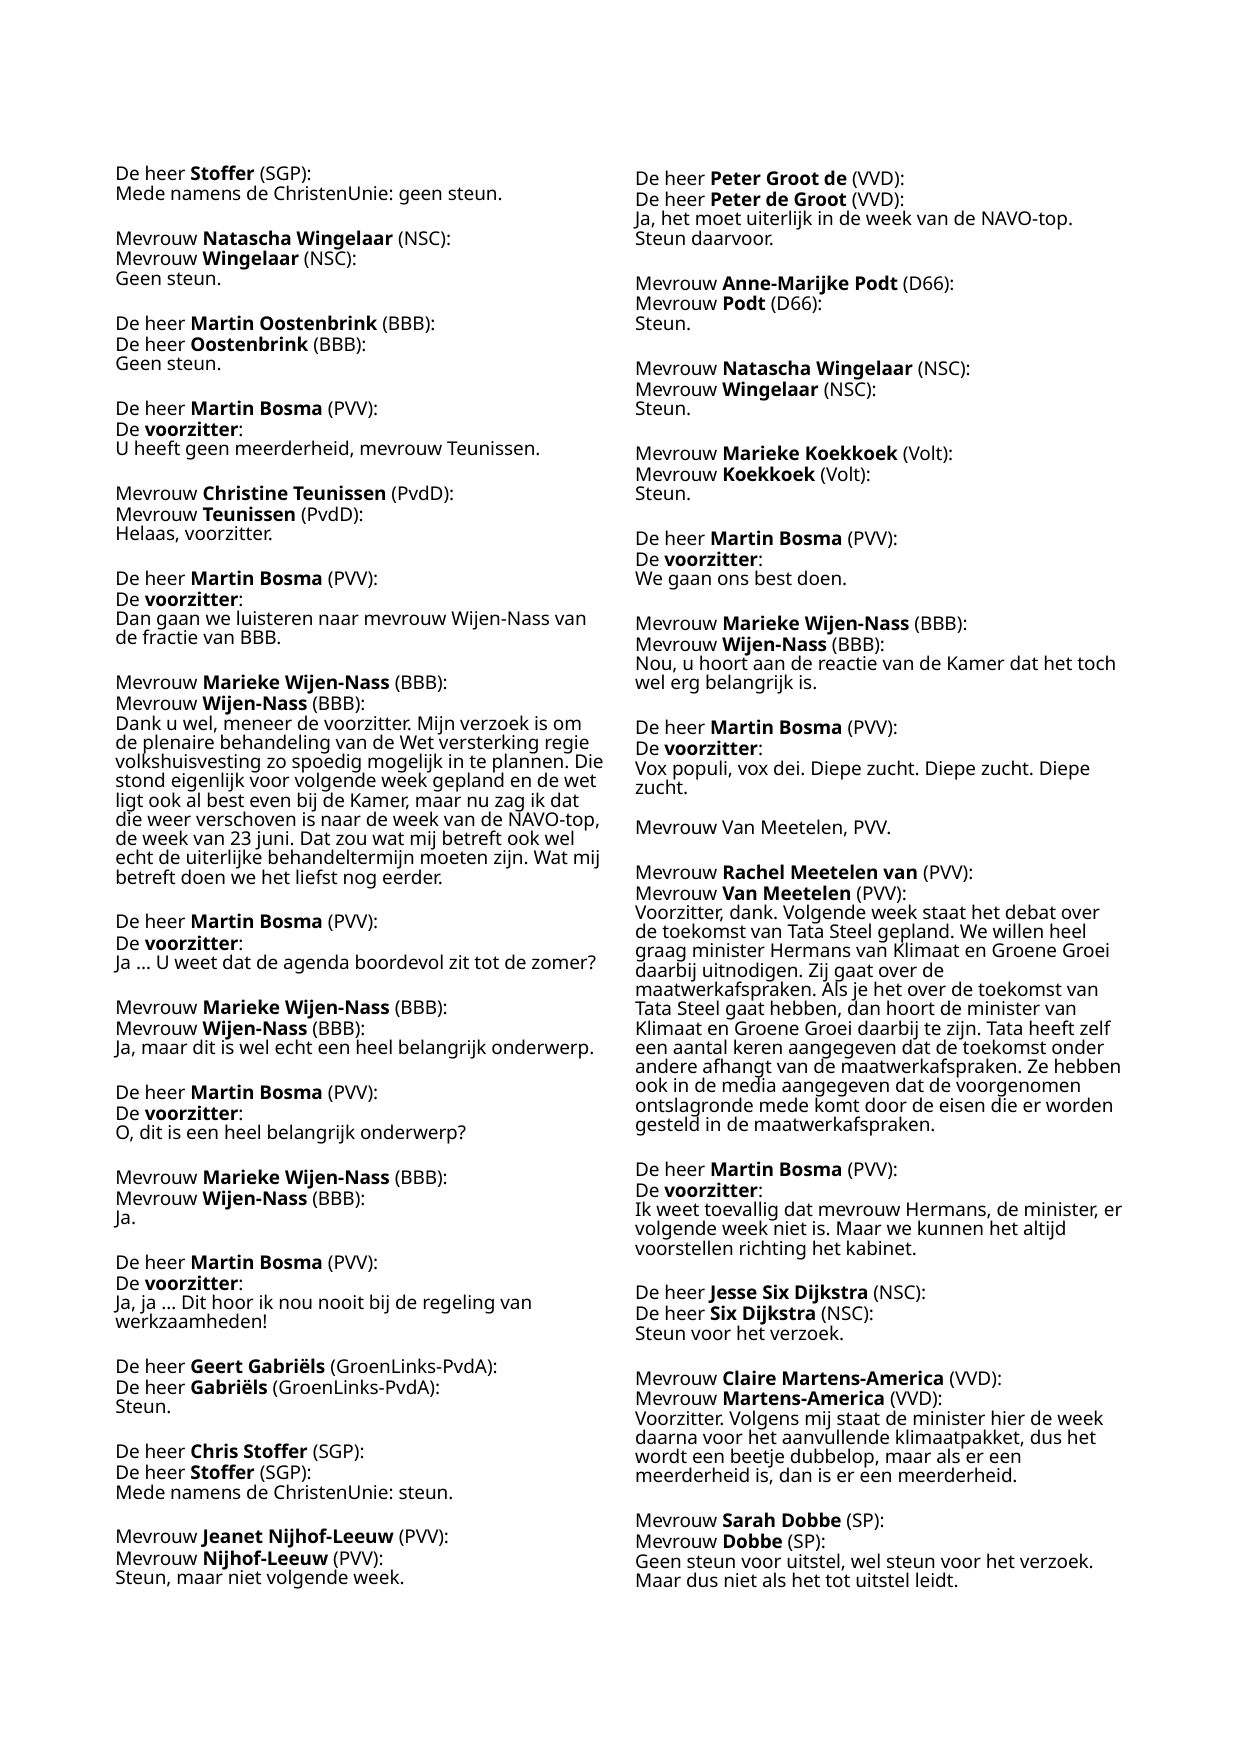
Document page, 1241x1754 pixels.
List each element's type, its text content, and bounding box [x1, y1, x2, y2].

text De heer Martin Bosma (PVV): [115, 909, 605, 934]
text Mevrouw Marieke Wijen-Nass (BBB): [115, 994, 605, 1019]
text Steun. [115, 1398, 605, 1418]
text De heer Gabriëls (GroenLinks-PvdA): [115, 1379, 605, 1398]
text De heer Six Dijkstra (NSC): [635, 1305, 1125, 1324]
text De voorzitter: [115, 591, 605, 610]
text Geen steun. [115, 270, 605, 289]
text Ja, ja … Dit hoor ik nou nooit bij de regeling van werkzaamheden! [115, 1294, 605, 1333]
text Mevrouw Wijen-Nass (BBB): [115, 695, 605, 714]
text De voorzitter: [115, 934, 605, 954]
text De heer Martin Bosma (PVV): [635, 1156, 1125, 1182]
text De heer Martin Bosma (PVV): [635, 525, 1125, 551]
text De voorzitter: [635, 551, 1125, 570]
text Mevrouw Natascha Wingelaar (NSC): [115, 225, 605, 250]
text Mevrouw Wijen-Nass (BBB): [635, 636, 1125, 655]
text De heer Martin Bosma (PVV): [115, 565, 605, 591]
text De voorzitter: [635, 1182, 1125, 1201]
text De heer Martin Oostenbrink (BBB): [115, 310, 605, 336]
text Dank u wel, meneer de voorzitter. Mijn verzoek is om de plenaire behandeling van de Wet versterking regie volkshuisvesting zo spoedig mogelijk in te plannen. Die stond eigenlijk voor volgende week gepland en de wet ligt ook al best even bij de Kamer, maar nu zag ik dat die weer verschoven is naar de week van de NAVO-top, de week van 23 juni. Dat zou wat mij betreft ook wel echt de uiterlijke behandeltermijn moeten zijn. Wat mij betreft doen we het liefst nog eerder. [115, 714, 605, 888]
text Mevrouw Koekkoek (Volt): [635, 466, 1125, 485]
text Mevrouw Anne-Marijke Podt (D66): [635, 270, 1125, 295]
text Mevrouw Marieke Wijen-Nass (BBB): [635, 610, 1125, 636]
text Vox populi, vox dei. Diepe zucht. Diepe zucht. Diepe zucht. [635, 759, 1125, 798]
text Voorzitter, dank. Volgende week staat het debat over de toekomst van Tata Steel gepland. We willen heel graag minister Hermans van Klimaat en Groene Groei daarbij uitnodigen. Zij gaat over de maatwerkafspraken. Als je het over de toekomst van Tata Steel gaat hebben, dan hoort de minister van Klimaat en Groene Groei daarbij te zijn. Tata heeft zelf een aantal keren aangegeven dat de toekomst onder andere afhangt van de maatwerkafspraken. Ze hebben ook in de media aangegeven dat de voorgenomen ontslagronde mede komt door de eisen die er worden gesteld in de maatwerkafspraken. [635, 904, 1125, 1135]
text Mede namens de ChristenUnie: geen steun. [115, 184, 605, 204]
text De voorzitter: [115, 1275, 605, 1294]
text Ja. [115, 1209, 605, 1228]
text Mevrouw Wingelaar (NSC): [115, 250, 605, 270]
text Mevrouw Wijen-Nass (BBB): [115, 1019, 605, 1039]
text Ja, maar dit is wel echt een heel belangrijk onderwerp. [115, 1039, 605, 1058]
text Mevrouw Van Meetelen, PVV. [635, 819, 1125, 838]
text De heer Martin Bosma (PVV): [115, 1079, 605, 1105]
text De voorzitter: [115, 1105, 605, 1124]
text Steun, maar niet volgende week. [115, 1569, 605, 1588]
text Ik weet toevallig dat mevrouw Hermans, de minister, er volgende week niet is. Maar we kunnen het altijd voorstellen richting het kabinet. [635, 1201, 1125, 1259]
text Steun. [635, 485, 1125, 504]
text De heer Chris Stoffer (SGP): [115, 1439, 605, 1464]
text De voorzitter: [115, 421, 605, 440]
text Mevrouw Van Meetelen (PVV): [635, 884, 1125, 904]
text Mevrouw Marieke Koekkoek (Volt): [635, 440, 1125, 466]
text Steun. [635, 315, 1125, 334]
text O, dit is een heel belangrijk onderwerp? [115, 1124, 605, 1143]
text Dan gaan we luisteren naar mevrouw Wijen-Nass van de fractie van BBB. [115, 610, 605, 649]
text Ja, het moet uiterlijk in de week van de NAVO-top. Steun daarvoor. [635, 210, 1125, 249]
text Ja … U weet dat de agenda boordevol zit tot de zomer? [115, 954, 605, 973]
text Mevrouw Podt (D66): [635, 295, 1125, 315]
text U heeft geen meerderheid, mevrouw Teunissen. [115, 440, 605, 459]
text Voorzitter. Volgens mij staat de minister hier de week daarna voor het aanvullende klimaatpakket, dus het wordt een beetje dubbelop, maar als er een meerderheid is, dan is er een meerderheid. [635, 1410, 1125, 1487]
text Helaas, voorzitter. [115, 525, 605, 544]
text Mevrouw Claire Martens-America (VVD): [635, 1365, 1125, 1390]
text Mevrouw Wijen-Nass (BBB): [115, 1190, 605, 1209]
text Mevrouw Martens-America (VVD): [635, 1390, 1125, 1410]
text Mevrouw Wingelaar (NSC): [635, 381, 1125, 400]
text Mevrouw Natascha Wingelaar (NSC): [635, 355, 1125, 381]
text Mevrouw Marieke Wijen-Nass (BBB): [115, 669, 605, 695]
text Mevrouw Jeanet Nijhof-Leeuw (PVV): [115, 1524, 605, 1549]
text Mevrouw Nijhof-Leeuw (PVV): [115, 1549, 605, 1569]
text Nou, u hoort aan de reactie van de Kamer dat het toch wel erg belangrijk is. [635, 655, 1125, 694]
text De voorzitter: [635, 740, 1125, 759]
text De heer Martin Bosma (PVV): [115, 1249, 605, 1275]
text Geen steun. [115, 355, 605, 374]
text De heer Stoffer (SGP): [115, 1464, 605, 1484]
text Mevrouw Sarah Dobbe (SP): [635, 1508, 1125, 1533]
text Mevrouw Marieke Wijen-Nass (BBB): [115, 1164, 605, 1190]
text Geen steun voor uitstel, wel steun voor het verzoek. Maar dus niet als het tot uitstel leidt. [635, 1553, 1125, 1591]
text Mevrouw Teunissen (PvdD): [115, 506, 605, 525]
text De heer Oostenbrink (BBB): [115, 336, 605, 355]
text Mevrouw Christine Teunissen (PvdD): [115, 480, 605, 506]
text Steun voor het verzoek. [635, 1324, 1125, 1344]
text De heer Stoffer (SGP): [115, 165, 605, 184]
text De heer Martin Bosma (PVV): [635, 714, 1125, 740]
text We gaan ons best doen. [635, 570, 1125, 589]
text Mevrouw Dobbe (SP): [635, 1533, 1125, 1553]
text De heer Jesse Six Dijkstra (NSC): [635, 1279, 1125, 1305]
text Steun. [635, 400, 1125, 419]
text Mevrouw Rachel Meetelen van (PVV): [635, 859, 1125, 884]
text De heer Martin Bosma (PVV): [115, 395, 605, 421]
text Mede namens de ChristenUnie: steun. [115, 1484, 605, 1503]
text De heer Peter de Groot (VVD): [635, 191, 1125, 210]
text De heer Geert Gabriëls (GroenLinks-PvdA): [115, 1353, 605, 1379]
text De heer Peter Groot de (VVD): [635, 165, 1125, 191]
